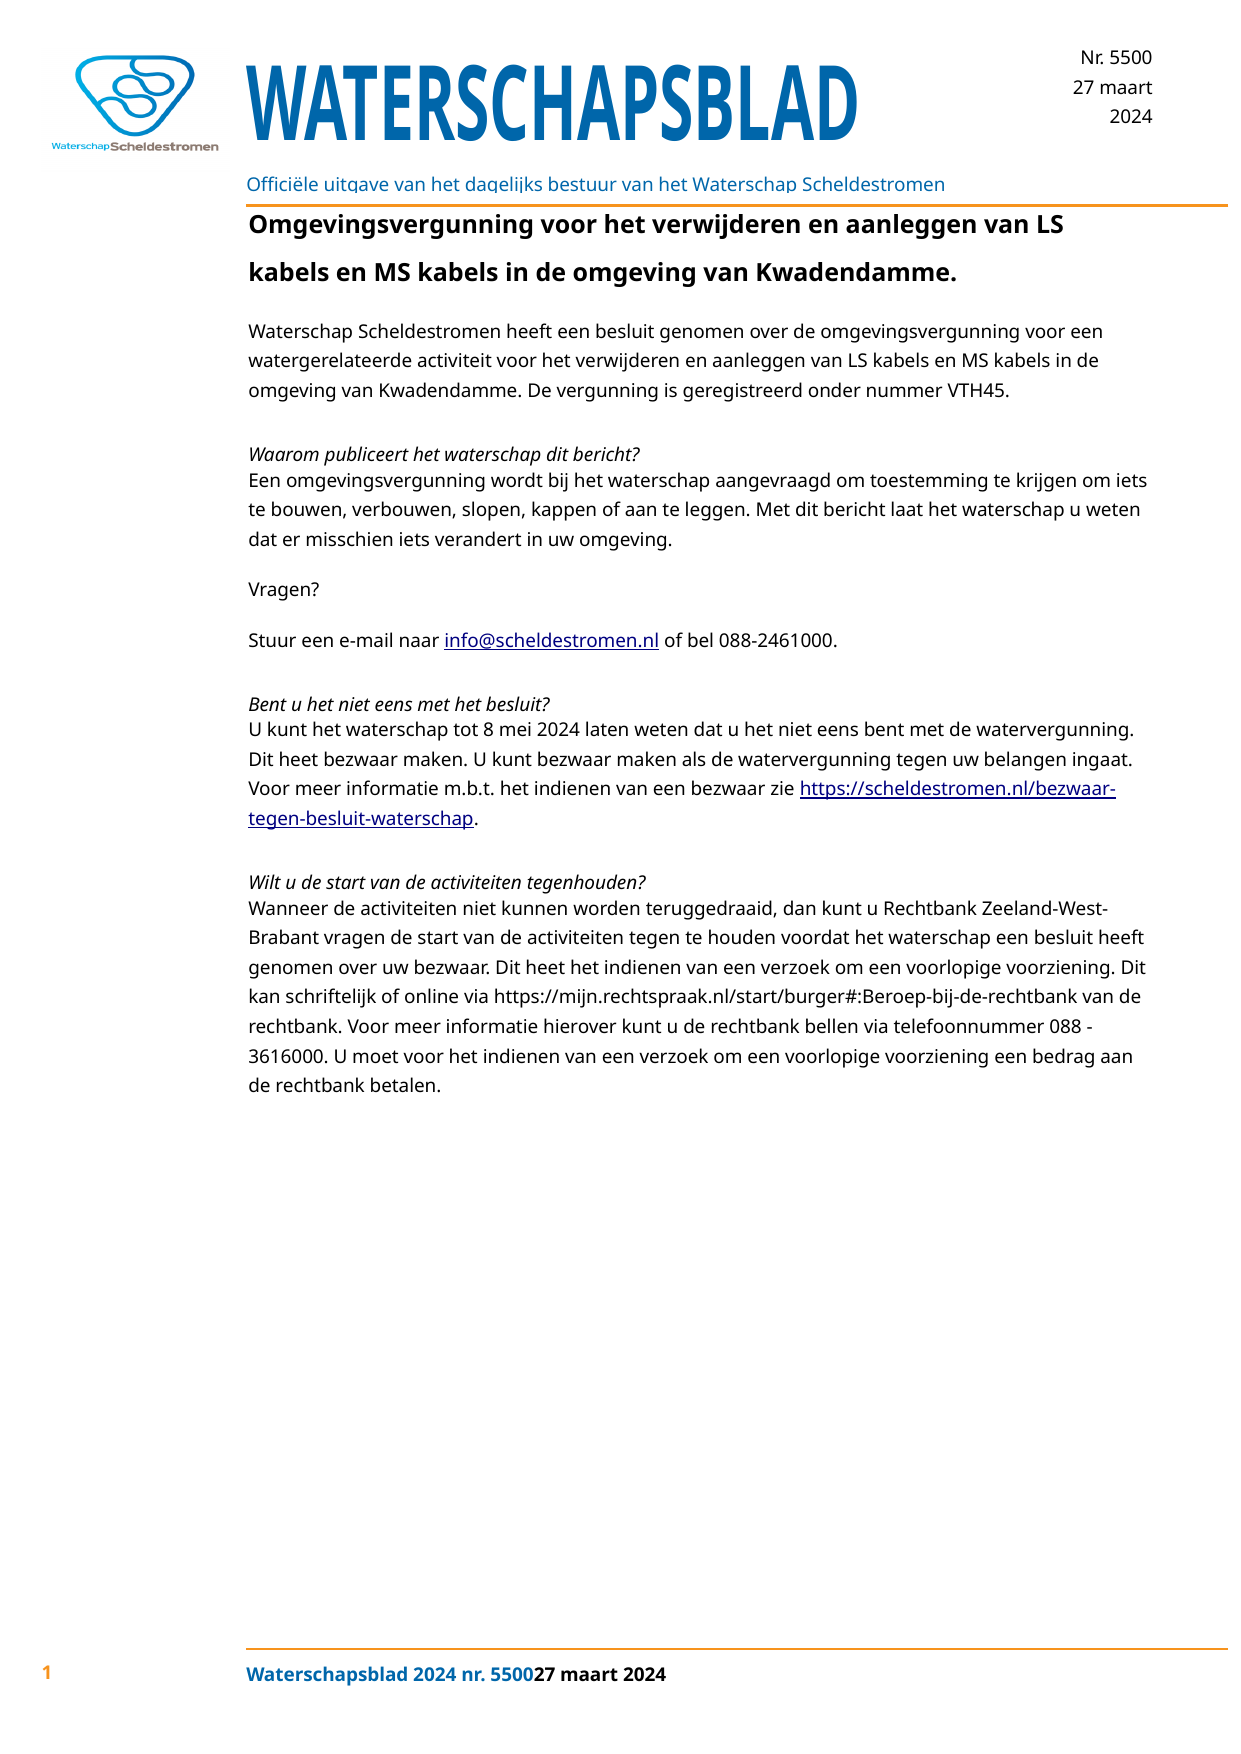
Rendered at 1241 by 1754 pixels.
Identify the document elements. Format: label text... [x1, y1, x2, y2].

text Wilt u de start van de activiteiten tegenhouden? [248, 869, 1152, 895]
text Omgevingsvergunning voor het verwijderen en aanleggen van LS kabels en MS kabels in de omgeving van Kwadendamme. [248, 207, 1152, 288]
text Waarom publiceert het waterschap dit bericht? [248, 441, 1152, 467]
text Vragen? [248, 576, 1152, 602]
text Waterschap Scheldestromen heeft een besluit genomen over de omgevingsvergunning voor een watergerelateerde activiteit voor het verwijderen en aanleggen van LS kabels en MS kabels in de omgeving van Kwadendamme. De vergunning is geregistreerd onder nummer VTH45. [248, 318, 1152, 403]
text Stuur een e-mail naar info@scheldestromen.nl of bel 088-2461000. [248, 627, 1152, 652]
text U kunt het waterschap tot 8 mei 2024 laten weten dat u het niet eens bent met de watervergunning. Dit heet bezwaar maken. U kunt bezwaar maken als de watervergunning tegen uw belangen ingaat. Voor meer informatie m.b.t. het indienen van een bezwaar zie https://scheldestromen.nl/bezwaar-tegen-besluit-waterschap. [248, 716, 1152, 831]
text Bent u het niet eens met het besluit? [248, 691, 1152, 716]
text Wanneer de activiteiten niet kunnen worden teruggedraaid, dan kunt u Rechtbank Zeeland-West-Brabant vragen de start van de activiteiten tegen te houden voordat het waterschap een besluit heeft genomen over uw bezwaar. Dit heet het indienen van een verzoek om een voorlopige voorziening. Dit kan schriftelijk of online via https://mijn.rechtspraak.nl/start/burger#:Beroep-bij-de-rechtbank van de rechtbank. Voor meer informatie hierover kunt u de rechtbank bellen via telefoonnummer 088 - 3616000. U moet voor het indienen van een verzoek om een voorlopige voorziening een bedrag aan de rechtbank betalen. [248, 895, 1152, 1098]
picture [41, 47, 231, 172]
text Een omgevingsvergunning wordt bij het waterschap aangevraagd om toestemming te krijgen om iets te bouwen, verbouwen, slopen, kappen of aan te leggen. Met dit bericht laat het waterschap u weten dat er misschien iets verandert in uw omgeving. [248, 467, 1152, 552]
